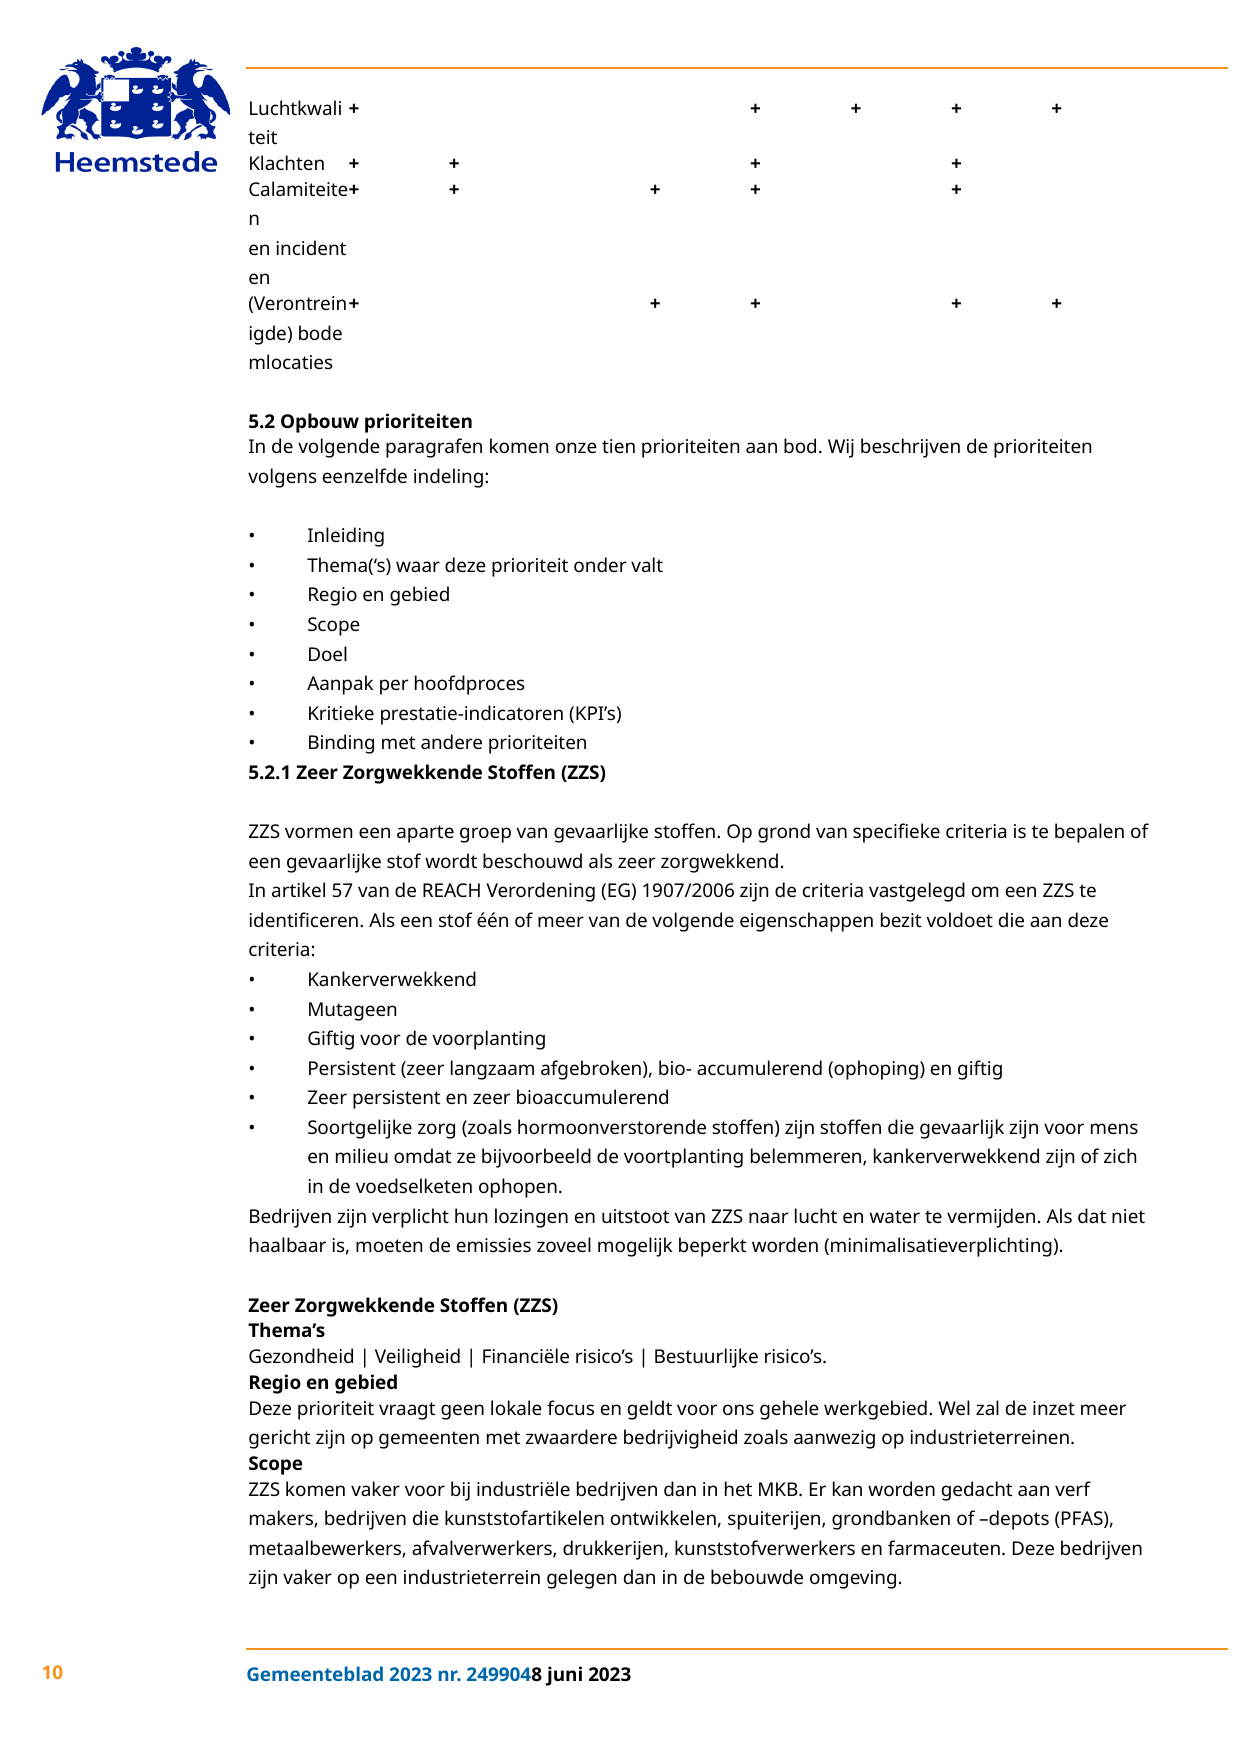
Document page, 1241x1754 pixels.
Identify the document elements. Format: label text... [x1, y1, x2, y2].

list Zeer persistent en zeer bioaccumulerend [248, 1084, 1152, 1110]
table_cell Luchtkwaliteit [248, 95, 348, 150]
text Bedrijven zijn verplicht hun lozingen en uitstoot van ZZS naar lucht en water te vermijden. Als dat niet haalbaar is, moeten de emissies zoveel mogelijk beperkt worden (minimalisatieverplichting). [248, 1203, 1152, 1258]
table_cell [449, 290, 549, 375]
table_cell + [951, 150, 1051, 176]
list Scope [248, 611, 1152, 637]
table_cell + [348, 290, 449, 375]
list Soortgelijke zorg (zoals hormoonverstorende stoffen) zijn stoffen die gevaarlijk zijn voor mens en milieu omdat ze bijvoorbeeld de voortplanting belemmeren, kankerverwekkend zijn of zich in de voedselketen ophopen. [248, 1114, 1152, 1199]
table_cell [549, 176, 649, 290]
table_cell + [348, 150, 449, 176]
table_cell + [449, 176, 549, 290]
table_cell [549, 290, 649, 375]
list Inleiding [248, 522, 1152, 548]
table_cell Calamiteiten en incidenten [248, 176, 348, 290]
table_cell + [650, 290, 750, 375]
picture [41, 47, 231, 172]
table_cell + [750, 290, 850, 375]
table_cell + [750, 176, 850, 290]
table_cell Regio en gebied [248, 1369, 1152, 1395]
table_header Zeer Zorgwekkende Stoffen (ZZS) [248, 1292, 1152, 1317]
table_cell + [1051, 290, 1152, 375]
list Binding met andere prioriteiten [248, 729, 1152, 755]
table_cell [1051, 176, 1152, 290]
table_cell [549, 95, 649, 150]
list Regio en gebied [248, 582, 1152, 607]
table_cell + [1051, 95, 1152, 150]
text 5.2.1 Zeer Zorgwekkende Stoffen (ZZS) [248, 759, 1152, 785]
table_cell [850, 150, 951, 176]
list Kritieke prestatie-indicatoren (KPI’s) [248, 700, 1152, 726]
text In de volgende paragrafen komen onze tien prioriteiten aan bod. Wij beschrijven de prioriteiten volgens eenzelfde indeling: [248, 434, 1152, 489]
list Doel [248, 641, 1152, 667]
table_cell + [951, 290, 1051, 375]
table_cell + [650, 176, 750, 290]
text ZZS vormen een aparte groep van gevaarlijke stoffen. Op grond van specifieke criteria is te bepalen of een gevaarlijke stof wordt beschouwd als zeer zorgwekkend. [248, 818, 1152, 874]
table_cell [549, 150, 649, 176]
table_cell + [951, 176, 1051, 290]
list Giftig voor de voorplanting [248, 1025, 1152, 1051]
list Persistent (zeer langzaam afgebroken), bio- accumulerend (ophoping) en giftig [248, 1055, 1152, 1081]
list Thema(‘s) waar deze prioriteit onder valt [248, 552, 1152, 578]
table_cell [449, 95, 549, 150]
table_cell [650, 95, 750, 150]
table_cell + [449, 150, 549, 176]
table_cell + [750, 95, 850, 150]
table_cell [850, 290, 951, 375]
list Mutageen [248, 996, 1152, 1022]
table_cell (Verontreinigde) bodemlocaties [248, 290, 348, 375]
table_cell Scope [248, 1450, 1152, 1476]
list Aanpak per hoofdproces [248, 670, 1152, 696]
table_cell + [750, 150, 850, 176]
table_cell [850, 176, 951, 290]
table_cell Deze prioriteit vraagt geen lokale focus en geldt voor ons gehele werkgebied. Wel zal de inzet meer gericht zijn op gemeenten met zwaardere bedrijvigheid zoals aanwezig op industrieterreinen. [248, 1395, 1152, 1450]
table_cell + [951, 95, 1051, 150]
table_cell [650, 150, 750, 176]
table_cell + [850, 95, 951, 150]
table_cell + [348, 176, 449, 290]
table_cell Gezondheid | Veiligheid | Financiële risico’s | Bestuurlijke risico’s. [248, 1343, 1152, 1369]
table_cell Klachten [248, 150, 348, 176]
table_cell ZZS komen vaker voor bij industriële bedrijven dan in het MKB. Er kan worden gedacht aan verf­ makers, bedrijven die kunststofartikelen ontwikkelen, spuiterijen, grondbanken of –depots (PFAS), metaalbewerkers, afvalverwerkers, drukkerijen, kunststofverwerkers en farmaceuten. Deze bedrijven zijn vaker op een industrieterrein gelegen dan in de bebouwde omgeving. [248, 1476, 1152, 1590]
text 5.2 Opbouw prioriteiten [248, 408, 1152, 434]
text In artikel 57 van de REACH Verordening (EG) 1907/2006 zijn de criteria vastgelegd om een ZZS te identificeren. Als een stof één of meer van de volgende eigenschappen bezit voldoet die aan deze criteria: [248, 877, 1152, 962]
list Kankerverwekkend [248, 966, 1152, 992]
table_cell Thema’s [248, 1318, 1152, 1343]
table_cell [1051, 150, 1152, 176]
table_cell + [348, 95, 449, 150]
